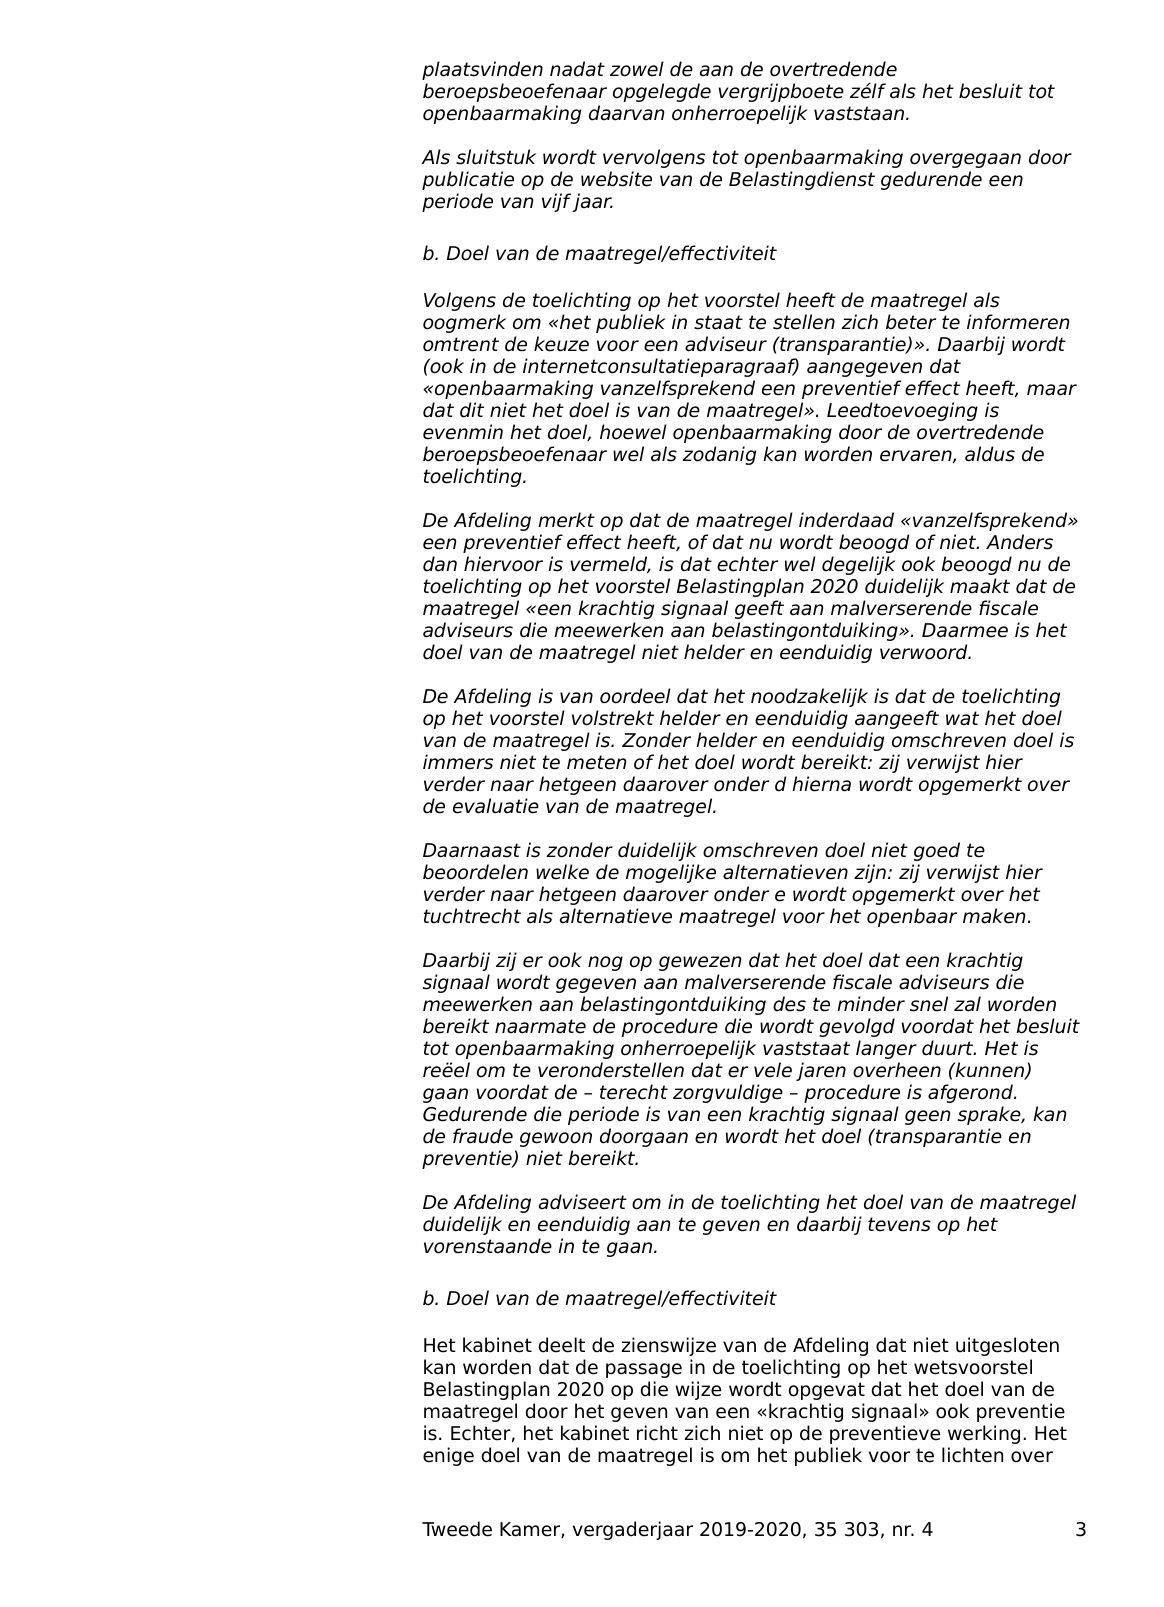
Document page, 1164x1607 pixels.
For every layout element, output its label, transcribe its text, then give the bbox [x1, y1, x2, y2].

text Daarbij zij er ook nog op gewezen dat het doel dat een krachtig signaal wordt gegeven aan malverserende fiscale adviseurs die meewerken aan belastingontduiking des te minder snel zal worden bereikt naarmate de procedure die wordt gevolgd voordat het besluit tot openbaarmaking onherroepelijk vaststaat langer duurt. Het is reëel om te veronderstellen dat er vele jaren overheen (kunnen) gaan voordat de – terecht zorgvuldige – procedure is afgerond. Gedurende die periode is van een krachtig signaal geen sprake, kan de fraude gewoon doorgaan en wordt het doel (transparantie en preventie) niet bereikt. [422, 950, 1087, 1170]
text Volgens de toelichting op het voorstel heeft de maatregel als oogmerk om «het publiek in staat te stellen zich beter te informeren omtrent de keuze voor een adviseur (transparantie)». Daarbij wordt (ook in de internetconsultatieparagraaf) aangegeven dat «openbaarmaking vanzelfsprekend een preventief effect heeft, maar dat dit niet het doel is van de maatregel». Leedtoevoeging is evenmin het doel, hoewel openbaarmaking door de overtredende beroepsbeoefenaar wel als zodanig kan worden ervaren, aldus de toelichting. [422, 290, 1087, 488]
subtitle b. Doel van de maatregel/effectiviteit [422, 1288, 1087, 1310]
subtitle b. Doel van de maatregel/effectiviteit [422, 243, 1087, 265]
text Daarnaast is zonder duidelijk omschreven doel niet goed te beoordelen welke de mogelijke alternatieven zijn: zij verwijst hier verder naar hetgeen daarover onder e wordt opgemerkt over het tuchtrecht als alternatieve maatregel voor het openbaar maken. [422, 840, 1087, 928]
text Het kabinet deelt de zienswijze van de Afdeling dat niet uitgesloten kan worden dat de passage in de toelichting op het wetsvoorstel Belastingplan 2020 op die wijze wordt opgevat dat het doel van de maatregel door het geven van een «krachtig signaal» ook preventie is. Echter, het kabinet richt zich niet op de preventieve werking. Het enige doel van de maatregel is om het publiek voor te lichten over [422, 1335, 1087, 1467]
text Als sluitstuk wordt vervolgens tot openbaarmaking overgegaan door publicatie op de website van de Belastingdienst gedurende een periode van vijf jaar. [422, 147, 1087, 213]
text De Afdeling merkt op dat de maatregel inderdaad «vanzelfsprekend» een preventief effect heeft, of dat nu wordt beoogd of niet. Anders dan hiervoor is vermeld, is dat echter wel degelijk ook beoogd nu de toelichting op het voorstel Belastingplan 2020 duidelijk maakt dat de maatregel «een krachtig signaal geeft aan malverserende fiscale adviseurs die meewerken aan belastingontduiking». Daarmee is het doel van de maatregel niet helder en eenduidig verwoord. [422, 510, 1087, 664]
text plaatsvinden nadat zowel de aan de overtredende beroepsbeoefenaar opgelegde vergrijpboete zélf als het besluit tot openbaarmaking daarvan onherroepelijk vaststaan. [422, 59, 1087, 125]
text De Afdeling adviseert om in de toelichting het doel van de maatregel duidelijk en eenduidig aan te geven en daarbij tevens op het vorenstaande in te gaan. [422, 1192, 1087, 1258]
text De Afdeling is van oordeel dat het noodzakelijk is dat de toelichting op het voorstel volstrekt helder en eenduidig aangeeft wat het doel van de maatregel is. Zonder helder en eenduidig omschreven doel is immers niet te meten of het doel wordt bereikt: zij verwijst hier verder naar hetgeen daarover onder d hierna wordt opgemerkt over de evaluatie van de maatregel. [422, 686, 1087, 818]
